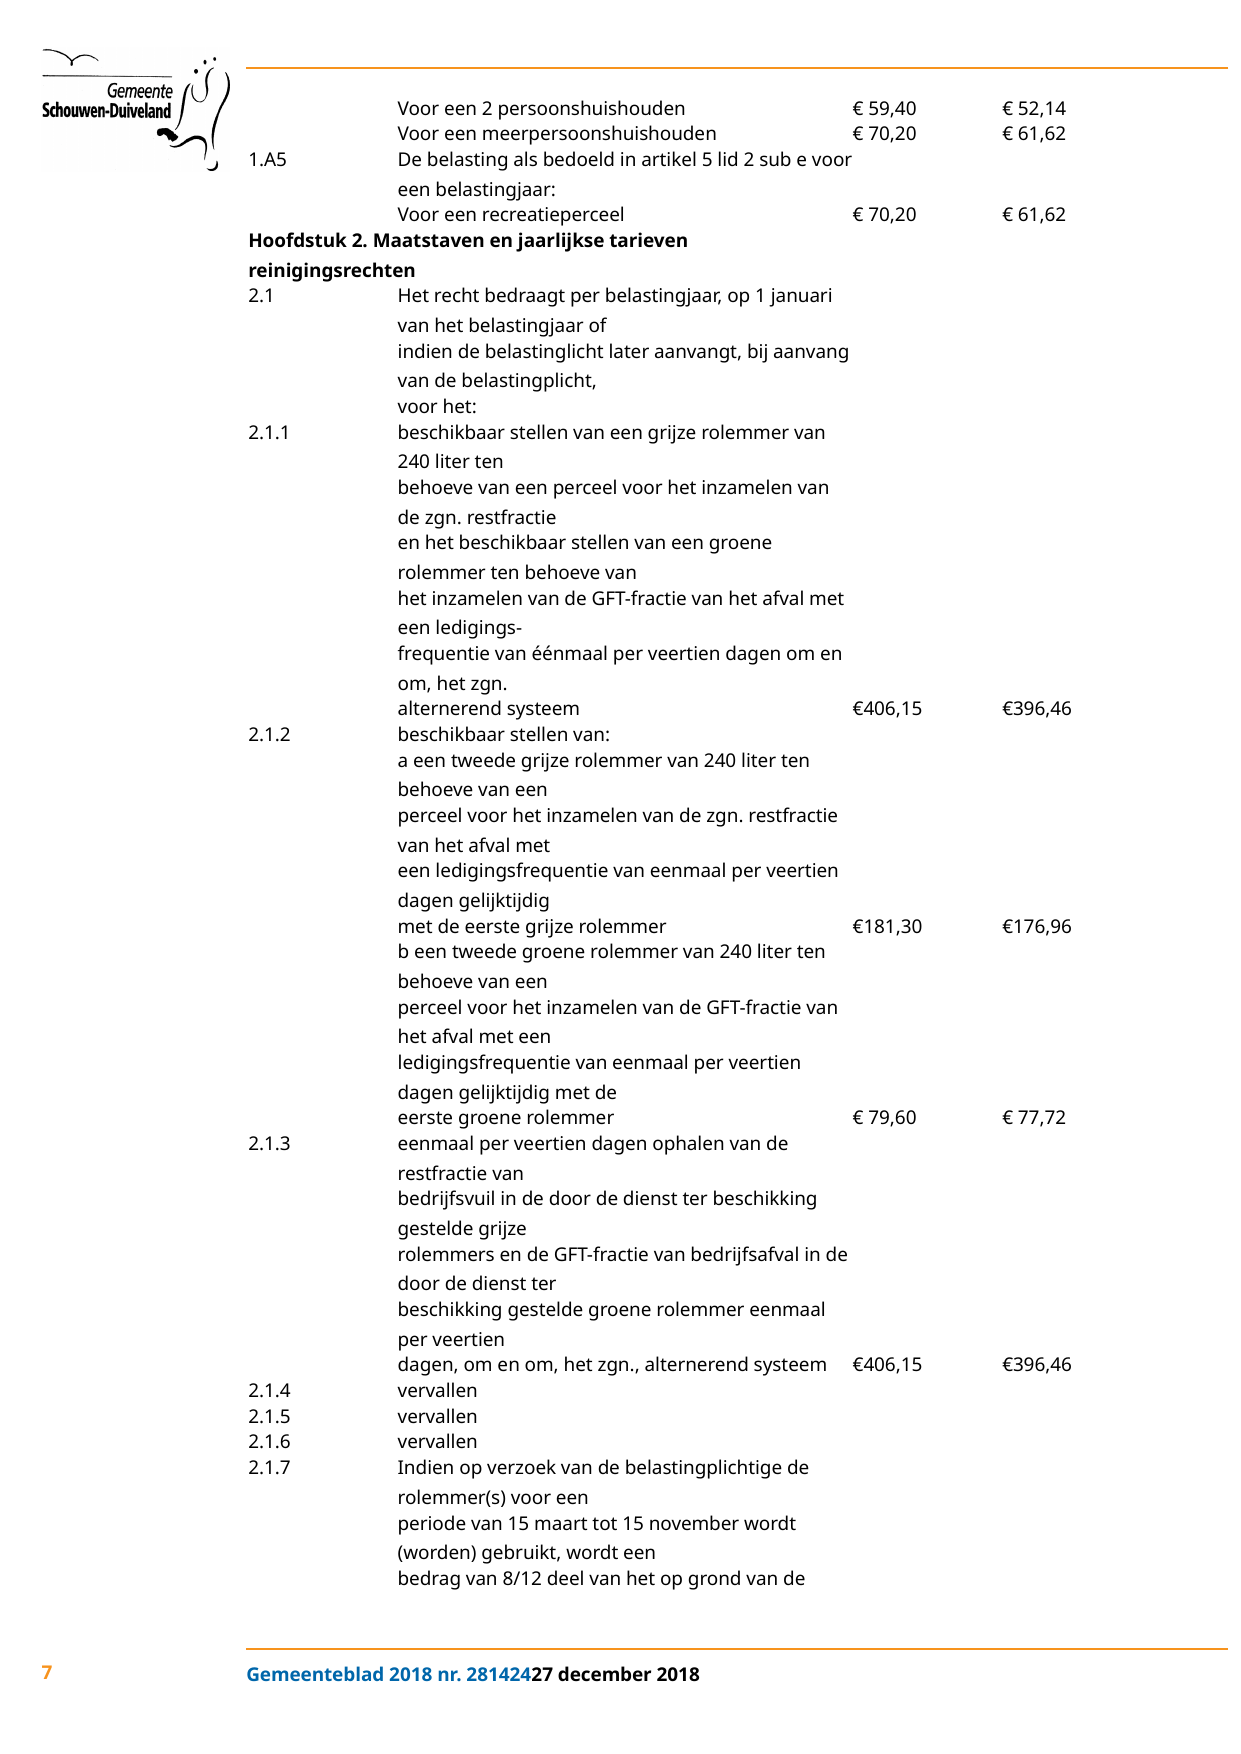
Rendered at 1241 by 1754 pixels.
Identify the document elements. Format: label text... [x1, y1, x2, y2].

table_cell a een tweede grijze rolemmer van 240 liter ten behoeve van een [398, 747, 852, 802]
table_cell [1002, 1049, 1152, 1104]
table_cell [248, 939, 397, 994]
table_cell € 79,60 [853, 1105, 1002, 1130]
table_cell €396,46 [1002, 696, 1152, 721]
table_cell 2.1.1 [248, 419, 397, 474]
table_cell €396,46 [1002, 1352, 1152, 1377]
table_cell [248, 530, 397, 585]
table_cell vervallen [398, 1377, 852, 1403]
table_cell [853, 1403, 1002, 1429]
table_cell € 61,62 [1002, 202, 1152, 227]
table_cell € 70,20 [853, 121, 1002, 146]
table_cell [248, 1352, 397, 1377]
table_cell [853, 1377, 1002, 1403]
table_cell [1002, 1510, 1152, 1565]
table_cell b een tweede groene rolemmer van 240 liter ten behoeve van een [398, 939, 852, 994]
table_cell €181,30 [853, 913, 1002, 939]
table_cell alternerend systeem [398, 696, 852, 721]
table_cell [1002, 393, 1152, 419]
table_cell [248, 913, 397, 939]
table_cell [1002, 721, 1152, 747]
table_cell periode van 15 maart tot 15 november wordt (worden) gebruikt, wordt een [398, 1510, 852, 1565]
table_cell [853, 146, 1002, 202]
table_cell [1002, 474, 1152, 529]
table_cell 2.1 [248, 283, 397, 338]
table_cell [248, 1049, 397, 1104]
table_cell [248, 121, 397, 146]
table_cell [853, 530, 1002, 585]
table_cell dagen, om en om, het zgn., alternerend systeem [398, 1352, 852, 1377]
table_cell met de eerste grijze rolemmer [398, 913, 852, 939]
table_cell [853, 640, 1002, 696]
table_cell Voor een 2 persoonshuishouden [398, 95, 852, 121]
table_cell [248, 1241, 397, 1296]
table_cell 1.A5 [248, 146, 397, 202]
table_cell [1002, 1565, 1152, 1591]
table_cell [248, 338, 397, 393]
table_cell [853, 585, 1002, 640]
table_cell [853, 747, 1002, 802]
table_cell rolemmers en de GFT-fractie van bedrijfsafval in de door de dienst ter [398, 1241, 852, 1296]
table_cell eenmaal per veertien dagen ophalen van de restfractie van [398, 1130, 852, 1186]
table_cell [853, 283, 1002, 338]
table_cell [1002, 146, 1152, 202]
table_cell beschikking gestelde groene rolemmer eenmaal per veertien [398, 1296, 852, 1352]
table_cell [248, 640, 397, 696]
table_cell [1002, 858, 1152, 913]
table_cell €406,15 [853, 1352, 1002, 1377]
table_cell [853, 1455, 1002, 1510]
table_cell [1002, 1241, 1152, 1296]
table_cell [1002, 802, 1152, 858]
table_cell [248, 393, 397, 419]
table_cell [1002, 1186, 1152, 1241]
table_cell [1002, 640, 1152, 696]
table_cell [1002, 338, 1152, 393]
table_cell [1002, 530, 1152, 585]
table_cell €176,96 [1002, 913, 1152, 939]
table_cell € 52,14 [1002, 95, 1152, 121]
table_cell vervallen [398, 1403, 852, 1429]
table_cell Hoofdstuk 2. Maatstaven en jaarlijkse tarieven reinigingsrechten [248, 227, 852, 283]
table_cell [248, 747, 397, 802]
table_cell € 59,40 [853, 95, 1002, 121]
table_cell [248, 585, 397, 640]
table_cell [248, 994, 397, 1049]
table_cell eerste groene rolemmer [398, 1105, 852, 1130]
table_cell [853, 994, 1002, 1049]
table_cell [853, 1049, 1002, 1104]
table_cell [853, 474, 1002, 529]
table_cell [248, 1186, 397, 1241]
table_cell [1002, 994, 1152, 1049]
table_cell [853, 1510, 1002, 1565]
table_cell [853, 419, 1002, 474]
table_cell [853, 1296, 1002, 1352]
table_cell € 77,72 [1002, 1105, 1152, 1130]
table_cell Voor een meerpersoonshuishouden [398, 121, 852, 146]
table_cell voor het: [398, 393, 852, 419]
table_cell 2.1.3 [248, 1130, 397, 1186]
table_cell Voor een recreatieperceel [398, 202, 852, 227]
table_cell De belasting als bedoeld in artikel 5 lid 2 sub e voor een belastingjaar: [398, 146, 852, 202]
table_cell 2.1.6 [248, 1429, 397, 1454]
table_cell bedrijfsvuil in de door de dienst ter beschikking gestelde grijze [398, 1186, 852, 1241]
table_cell vervallen [398, 1429, 852, 1454]
table_cell [1002, 1429, 1152, 1454]
table_cell [853, 939, 1002, 994]
table_cell het inzamelen van de GFT-fractie van het afval met een ledigings- [398, 585, 852, 640]
table_cell perceel voor het inzamelen van de zgn. restfractie van het afval met [398, 802, 852, 858]
table_cell [248, 1296, 397, 1352]
table_cell [248, 474, 397, 529]
table_cell [248, 802, 397, 858]
table_cell [853, 1429, 1002, 1454]
table_cell [248, 1105, 397, 1130]
table_cell beschikbaar stellen van een grijze rolemmer van 240 liter ten [398, 419, 852, 474]
table_cell [1002, 1377, 1152, 1403]
table_cell een ledigingsfrequentie van eenmaal per veertien dagen gelijktijdig [398, 858, 852, 913]
table_cell perceel voor het inzamelen van de GFT-fractie van het afval met een [398, 994, 852, 1049]
table_cell [248, 202, 397, 227]
table_cell Indien op verzoek van de belastingplichtige de rolemmer(s) voor een [398, 1455, 852, 1510]
table_cell [248, 1510, 397, 1565]
table_cell [248, 1565, 397, 1591]
table_cell 2.1.4 [248, 1377, 397, 1403]
table_cell [1002, 1130, 1152, 1186]
table_cell [1002, 227, 1152, 283]
table_cell € 61,62 [1002, 121, 1152, 146]
table_cell [853, 1241, 1002, 1296]
table_cell bedrag van 8/12 deel van het op grond van de [398, 1565, 852, 1591]
table_cell 2.1.5 [248, 1403, 397, 1429]
table_cell 2.1.2 [248, 721, 397, 747]
table_cell [853, 858, 1002, 913]
table_cell [1002, 747, 1152, 802]
table_cell [1002, 585, 1152, 640]
table_cell indien de belastinglicht later aanvangt, bij aanvang van de belastingplicht, [398, 338, 852, 393]
table_cell behoeve van een perceel voor het inzamelen van de zgn. restfractie [398, 474, 852, 529]
table_cell Het recht bedraagt per belastingjaar, op 1 januari van het belastingjaar of [398, 283, 852, 338]
table_cell ledigingsfrequentie van eenmaal per veertien dagen gelijktijdig met de [398, 1049, 852, 1104]
table_cell [1002, 1455, 1152, 1510]
table_cell [248, 95, 397, 121]
table_cell €406,15 [853, 696, 1002, 721]
picture [41, 47, 231, 172]
table_cell [853, 802, 1002, 858]
table_cell [248, 858, 397, 913]
table_cell [853, 721, 1002, 747]
table_cell [1002, 1403, 1152, 1429]
table_cell [853, 1565, 1002, 1591]
table_cell 2.1.7 [248, 1455, 397, 1510]
table_cell en het beschikbaar stellen van een groene rolemmer ten behoeve van [398, 530, 852, 585]
table_cell [853, 338, 1002, 393]
table_cell [1002, 1296, 1152, 1352]
table_cell [1002, 283, 1152, 338]
table_cell [853, 1130, 1002, 1186]
table_cell [248, 696, 397, 721]
table_cell beschikbaar stellen van: [398, 721, 852, 747]
table_cell [853, 393, 1002, 419]
table_cell € 70,20 [853, 202, 1002, 227]
table_cell [853, 1186, 1002, 1241]
table_cell frequentie van éénmaal per veertien dagen om en om, het zgn. [398, 640, 852, 696]
table_cell [1002, 419, 1152, 474]
table_cell [853, 227, 1002, 283]
table_cell [1002, 939, 1152, 994]
